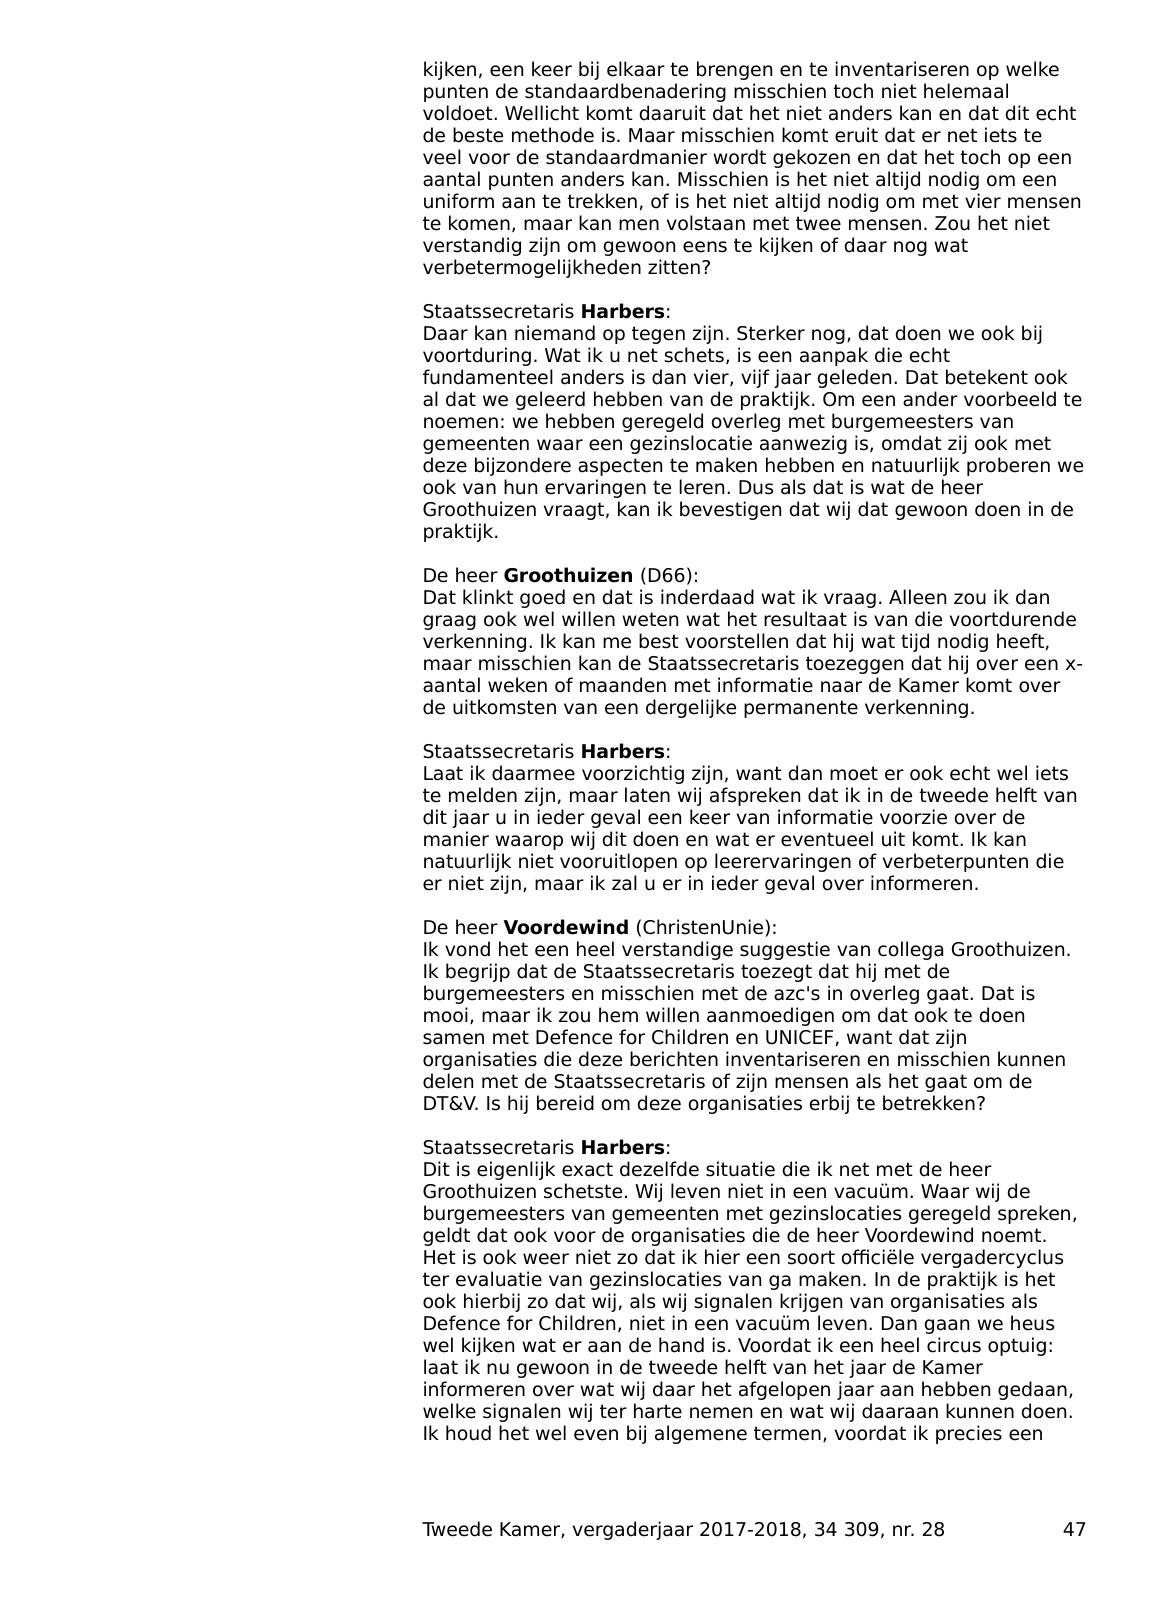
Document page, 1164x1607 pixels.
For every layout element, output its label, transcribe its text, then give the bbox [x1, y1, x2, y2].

text Staatssecretaris Harbers: [422, 741, 1087, 763]
text Laat ik daarmee voorzichtig zijn, want dan moet er ook echt wel iets te melden zijn, maar laten wij afspreken dat ik in de tweede helft van dit jaar u in ieder geval een keer van informatie voorzie over de manier waarop wij dit doen en wat er eventueel uit komt. Ik kan natuurlijk niet vooruitlopen op leerervaringen of verbeterpunten die er niet zijn, maar ik zal u er in ieder geval over informeren. [422, 763, 1087, 895]
text De heer Groothuizen (D66): [422, 565, 1087, 587]
text Staatssecretaris Harbers: [422, 301, 1087, 323]
text Dit is eigenlijk exact dezelfde situatie die ik net met de heer Groothuizen schetste. Wij leven niet in een vacuüm. Waar wij de burgemeesters van gemeenten met gezinslocaties geregeld spreken, geldt dat ook voor de organisaties die de heer Voordewind noemt. Het is ook weer niet zo dat ik hier een soort officiële vergadercyclus ter evaluatie van gezinslocaties van ga maken. In de praktijk is het ook hierbij zo dat wij, als wij signalen krijgen van organisaties als Defence for Children, niet in een vacuüm leven. Dan gaan we heus wel kijken wat er aan de hand is. Voordat ik een heel circus optuig: laat ik nu gewoon in de tweede helft van het jaar de Kamer informeren over wat wij daar het afgelopen jaar aan hebben gedaan, welke signalen wij ter harte nemen en wat wij daaraan kunnen doen. Ik houd het wel even bij algemene termen, voordat ik precies een [422, 1159, 1087, 1445]
text Daar kan niemand op tegen zijn. Sterker nog, dat doen we ook bij voortduring. Wat ik u net schets, is een aanpak die echt fundamenteel anders is dan vier, vijf jaar geleden. Dat betekent ook al dat we geleerd hebben van de praktijk. Om een ander voorbeeld te noemen: we hebben geregeld overleg met burgemeesters van gemeenten waar een gezinslocatie aanwezig is, omdat zij ook met deze bijzondere aspecten te maken hebben en natuurlijk proberen we ook van hun ervaringen te leren. Dus als dat is wat de heer Groothuizen vraagt, kan ik bevestigen dat wij dat gewoon doen in de praktijk. [422, 323, 1087, 543]
text De heer Voordewind (ChristenUnie): [422, 917, 1087, 939]
text Dat klinkt goed en dat is inderdaad wat ik vraag. Alleen zou ik dan graag ook wel willen weten wat het resultaat is van die voortdurende verkenning. Ik kan me best voorstellen dat hij wat tijd nodig heeft, maar misschien kan de Staatssecretaris toezeggen dat hij over een x-aantal weken of maanden met informatie naar de Kamer komt over de uitkomsten van een dergelijke permanente verkenning. [422, 587, 1087, 719]
text Staatssecretaris Harbers: [422, 1137, 1087, 1159]
text kijken, een keer bij elkaar te brengen en te inventariseren op welke punten de standaardbenadering misschien toch niet helemaal voldoet. Wellicht komt daaruit dat het niet anders kan en dat dit echt de beste methode is. Maar misschien komt eruit dat er net iets te veel voor de standaardmanier wordt gekozen en dat het toch op een aantal punten anders kan. Misschien is het niet altijd nodig om een uniform aan te trekken, of is het niet altijd nodig om met vier mensen te komen, maar kan men volstaan met twee mensen. Zou het niet verstandig zijn om gewoon eens te kijken of daar nog wat verbetermogelijkheden zitten? [422, 59, 1087, 279]
text Ik vond het een heel verstandige suggestie van collega Groothuizen. Ik begrijp dat de Staatssecretaris toezegt dat hij met de burgemeesters en misschien met de azc's in overleg gaat. Dat is mooi, maar ik zou hem willen aanmoedigen om dat ook te doen samen met Defence for Children en UNICEF, want dat zijn organisaties die deze berichten inventariseren en misschien kunnen delen met de Staatssecretaris of zijn mensen als het gaat om de DT&V. Is hij bereid om deze organisaties erbij te betrekken? [422, 939, 1087, 1115]
